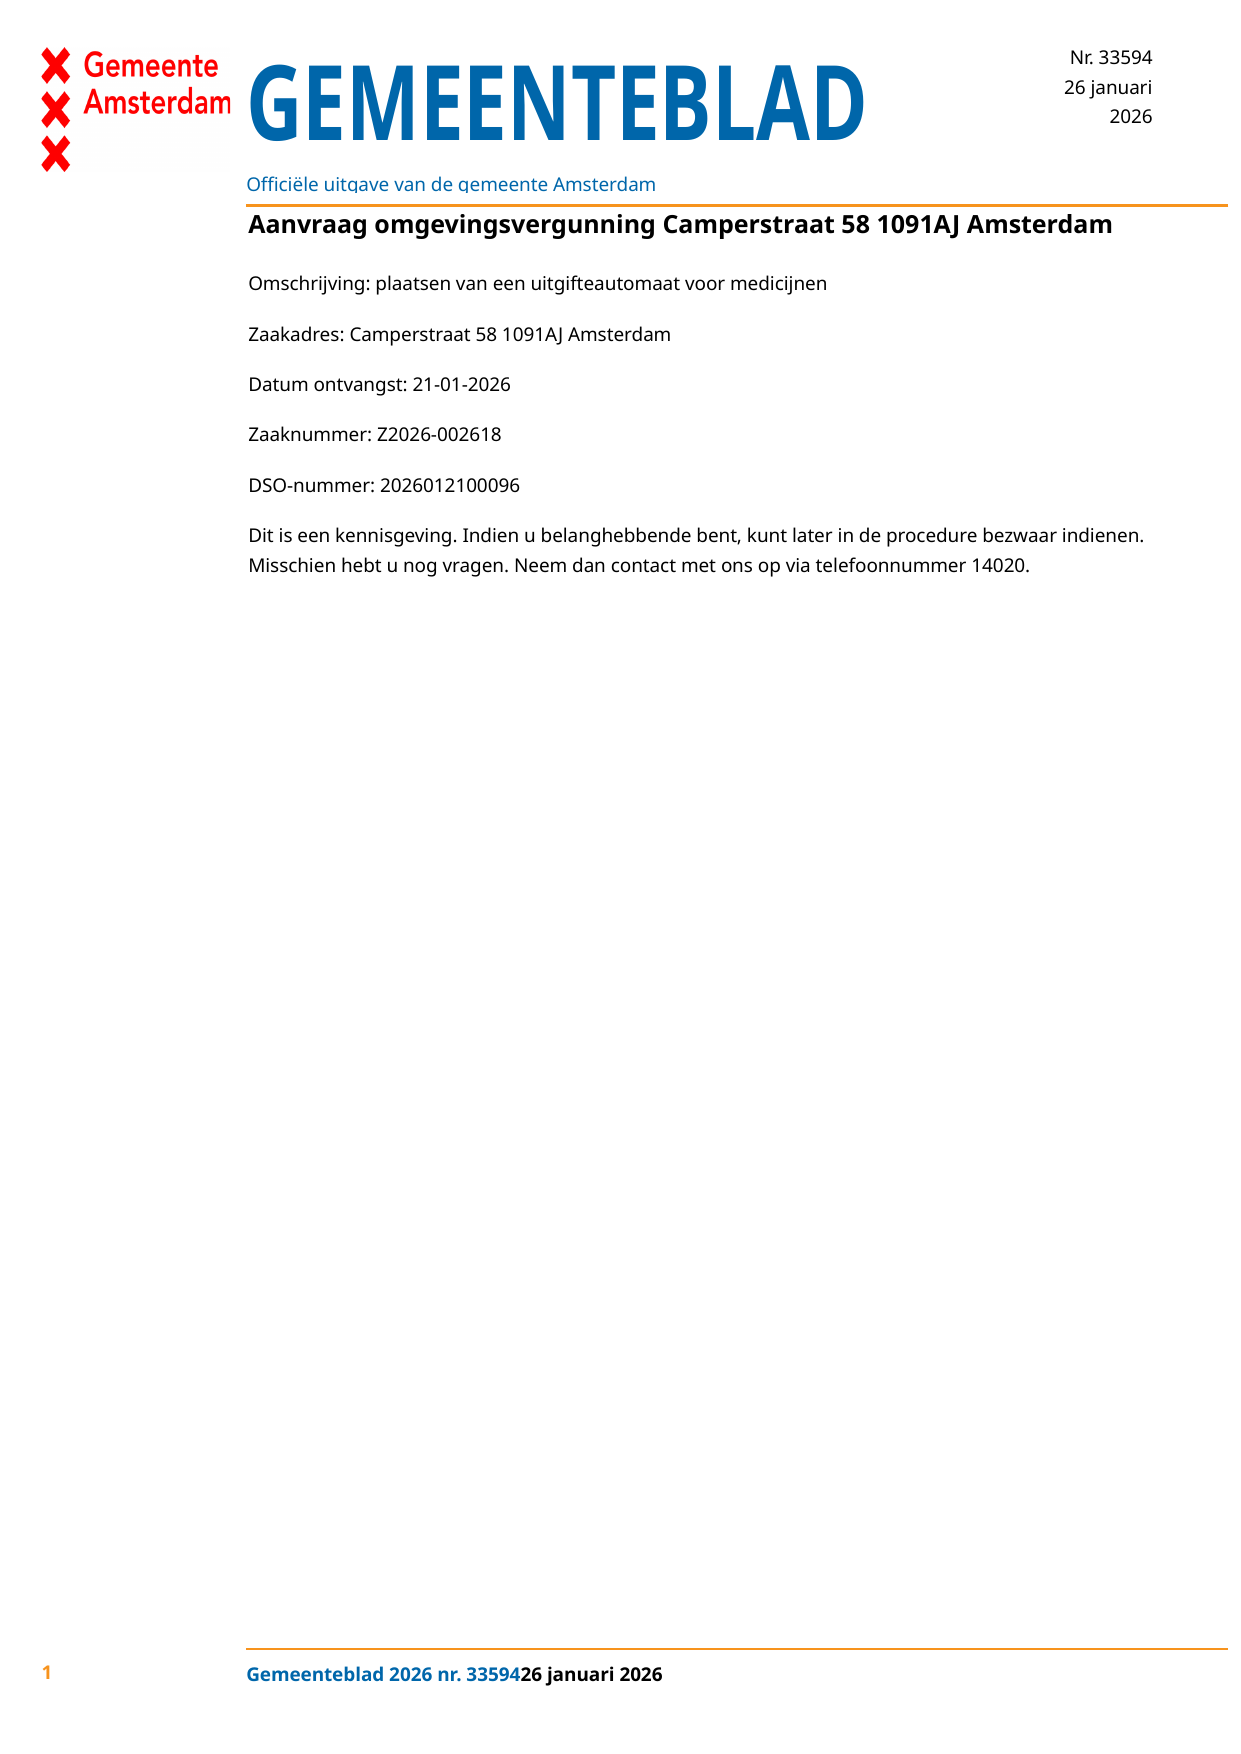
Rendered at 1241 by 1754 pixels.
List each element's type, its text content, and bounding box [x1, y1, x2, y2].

text Zaakadres: Camperstraat 58 1091AJ Amsterdam [248, 321, 1152, 346]
text DSO-nummer: 2026012100096 [248, 472, 1152, 498]
text Aanvraag omgevingsvergunning Camperstraat 58 1091AJ Amsterdam [248, 207, 1152, 241]
text Datum ontvangst: 21-01-2026 [248, 371, 1152, 397]
text Omschrijving: plaatsen van een uitgifteautomaat voor medicijnen [248, 270, 1152, 296]
text Dit is een kennisgeving. Indien u belanghebbende bent, kunt later in de procedure bezwaar indienen. Misschien hebt u nog vragen. Neem dan contact met ons op via telefoonnummer 14020. [248, 522, 1152, 578]
text Zaaknummer: Z2026-002618 [248, 422, 1152, 447]
picture [41, 47, 231, 172]
